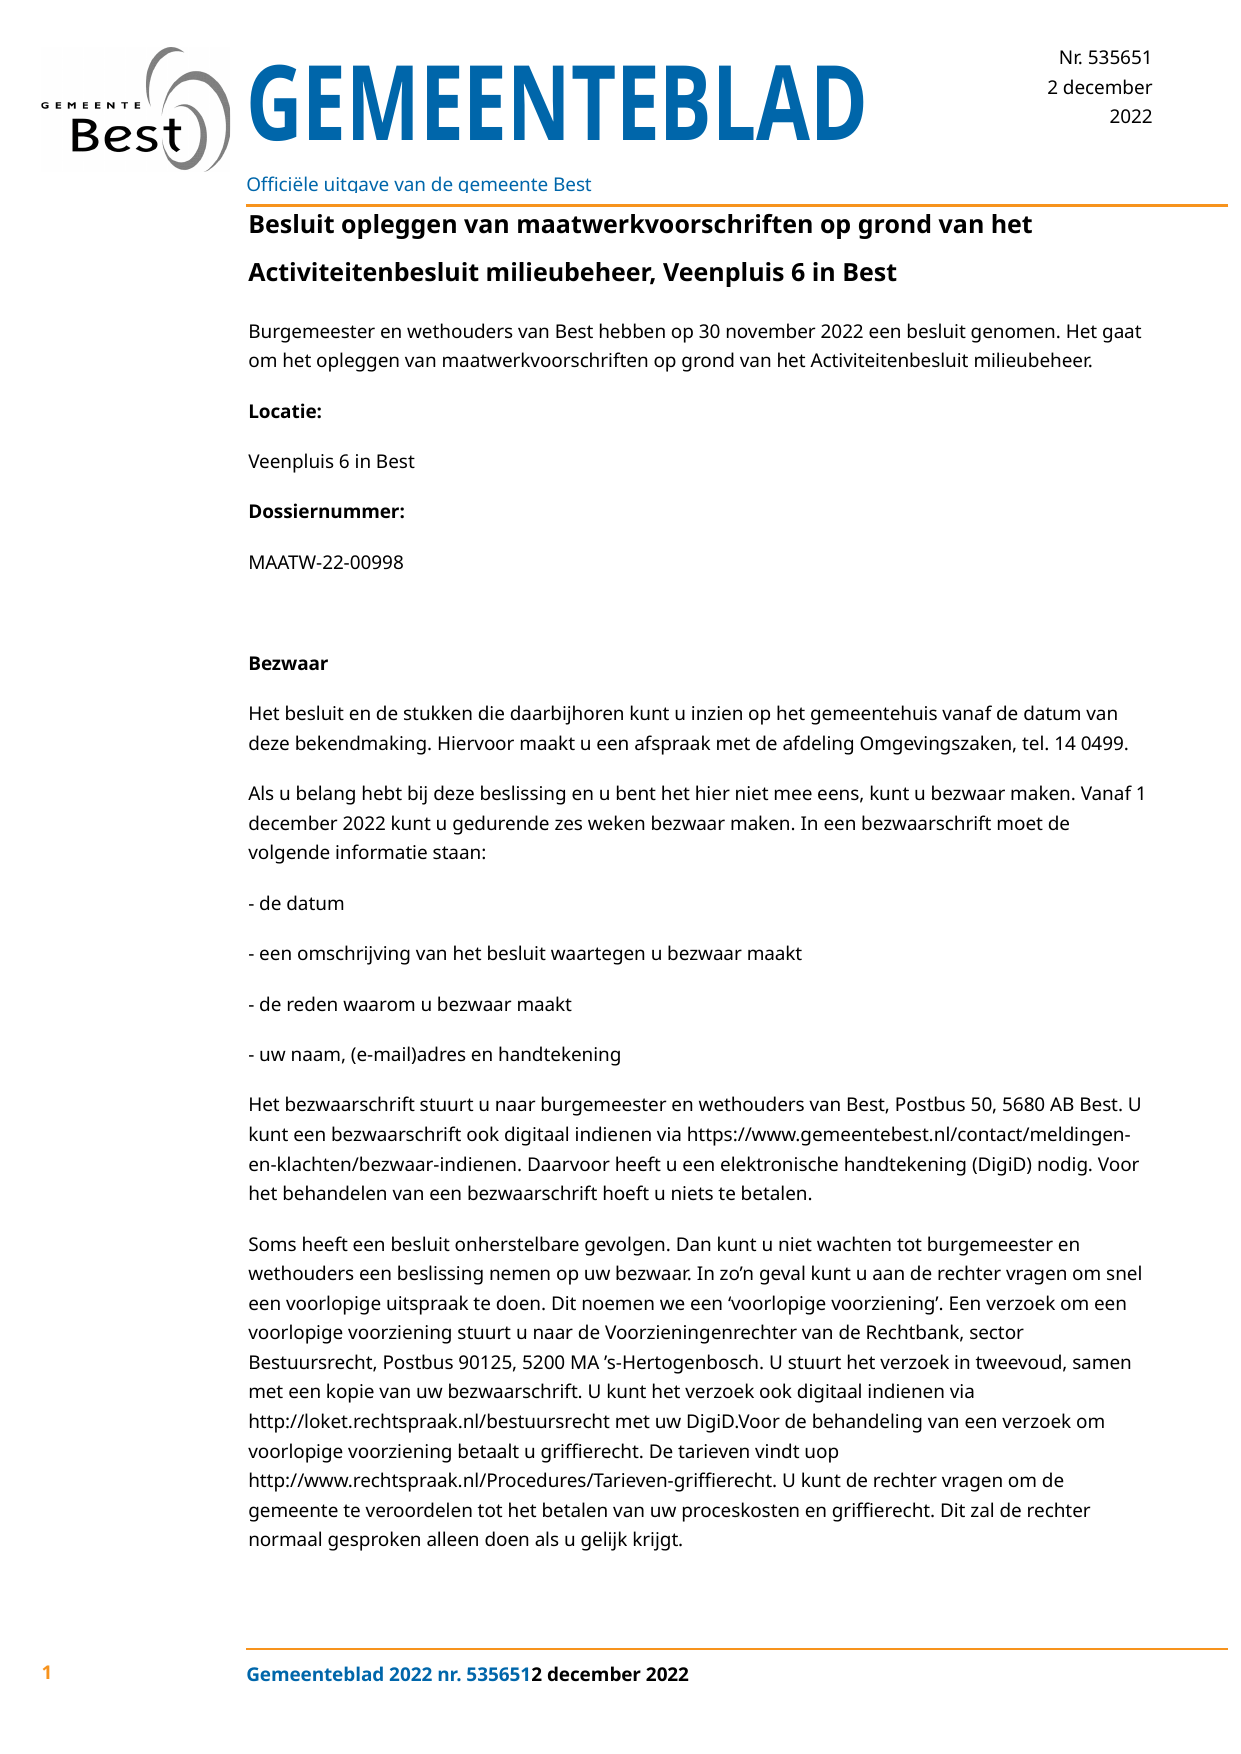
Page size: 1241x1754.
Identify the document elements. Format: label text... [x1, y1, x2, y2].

text Locatie: [248, 398, 1152, 424]
text - de datum [248, 890, 1152, 916]
text Dossiernummer: [248, 499, 1152, 524]
text Besluit opleggen van maatwerkvoorschriften op grond van het Activiteitenbesluit milieubeheer, Veenpluis 6 in Best [248, 207, 1152, 288]
text - uw naam, (e-mail)adres en handtekening [248, 1041, 1152, 1067]
text Het besluit en de stukken die daarbijhoren kunt u inzien op het gemeentehuis vanaf de datum van deze bekendmaking. Hiervoor maakt u een afspraak met de afdeling Omgevingszaken, tel. 14 0499. [248, 700, 1152, 756]
picture [41, 47, 231, 172]
text - de reden waarom u bezwaar maakt [248, 991, 1152, 1017]
text Soms heeft een besluit onherstelbare gevolgen. Dan kunt u niet wachten tot burgemeester en wethouders een beslissing nemen op uw bezwaar. In zo’n geval kunt u aan de rechter vragen om snel een voorlopige uitspraak te doen. Dit noemen we een ‘voorlopige voorziening’. Een verzoek om een voorlopige voorziening stuurt u naar de Voorzieningenrechter van de Rechtbank, sector Bestuursrecht, Postbus 90125, 5200 MA ’s-Hertogenbosch. U stuurt het verzoek in tweevoud, samen met een kopie van uw bezwaarschrift. U kunt het verzoek ook digitaal indienen via http://loket.rechtspraak.nl/bestuursrecht met uw DigiD.Voor de behandeling van een verzoek om voorlopige voorziening betaalt u griffierecht. De tarieven vindt uop http://www.rechtspraak.nl/Procedures/Tarieven-griffierecht. U kunt de rechter vragen om de gemeente te veroordelen tot het betalen van uw proceskosten en griffierecht. Dit zal de rechter normaal gesproken alleen doen als u gelijk krijgt. [248, 1231, 1152, 1552]
text Bezwaar [248, 650, 1152, 676]
text MAATW-22-00998 [248, 549, 1152, 575]
text Veenpluis 6 in Best [248, 448, 1152, 474]
text Als u belang hebt bij deze beslissing en u bent het hier niet mee eens, kunt u bezwaar maken. Vanaf 1 december 2022 kunt u gedurende zes weken bezwaar maken. In een bezwaarschrift moet de volgende informatie staan: [248, 780, 1152, 865]
text Burgemeester en wethouders van Best hebben op 30 november 2022 een besluit genomen. Het gaat om het opleggen van maatwerkvoorschriften op grond van het Activiteitenbesluit milieubeheer. [248, 318, 1152, 373]
text - een omschrijving van het besluit waartegen u bezwaar maakt [248, 940, 1152, 966]
text Het bezwaarschrift stuurt u naar burgemeester en wethouders van Best, Postbus 50, 5680 AB Best. U kunt een bezwaarschrift ook digitaal indienen via https://www.gemeentebest.nl/contact/meldingen-en-klachten/bezwaar-indienen. Daarvoor heeft u een elektronische handtekening (DigiD) nodig. Voor het behandelen van een bezwaarschrift hoeft u niets te betalen. [248, 1092, 1152, 1206]
